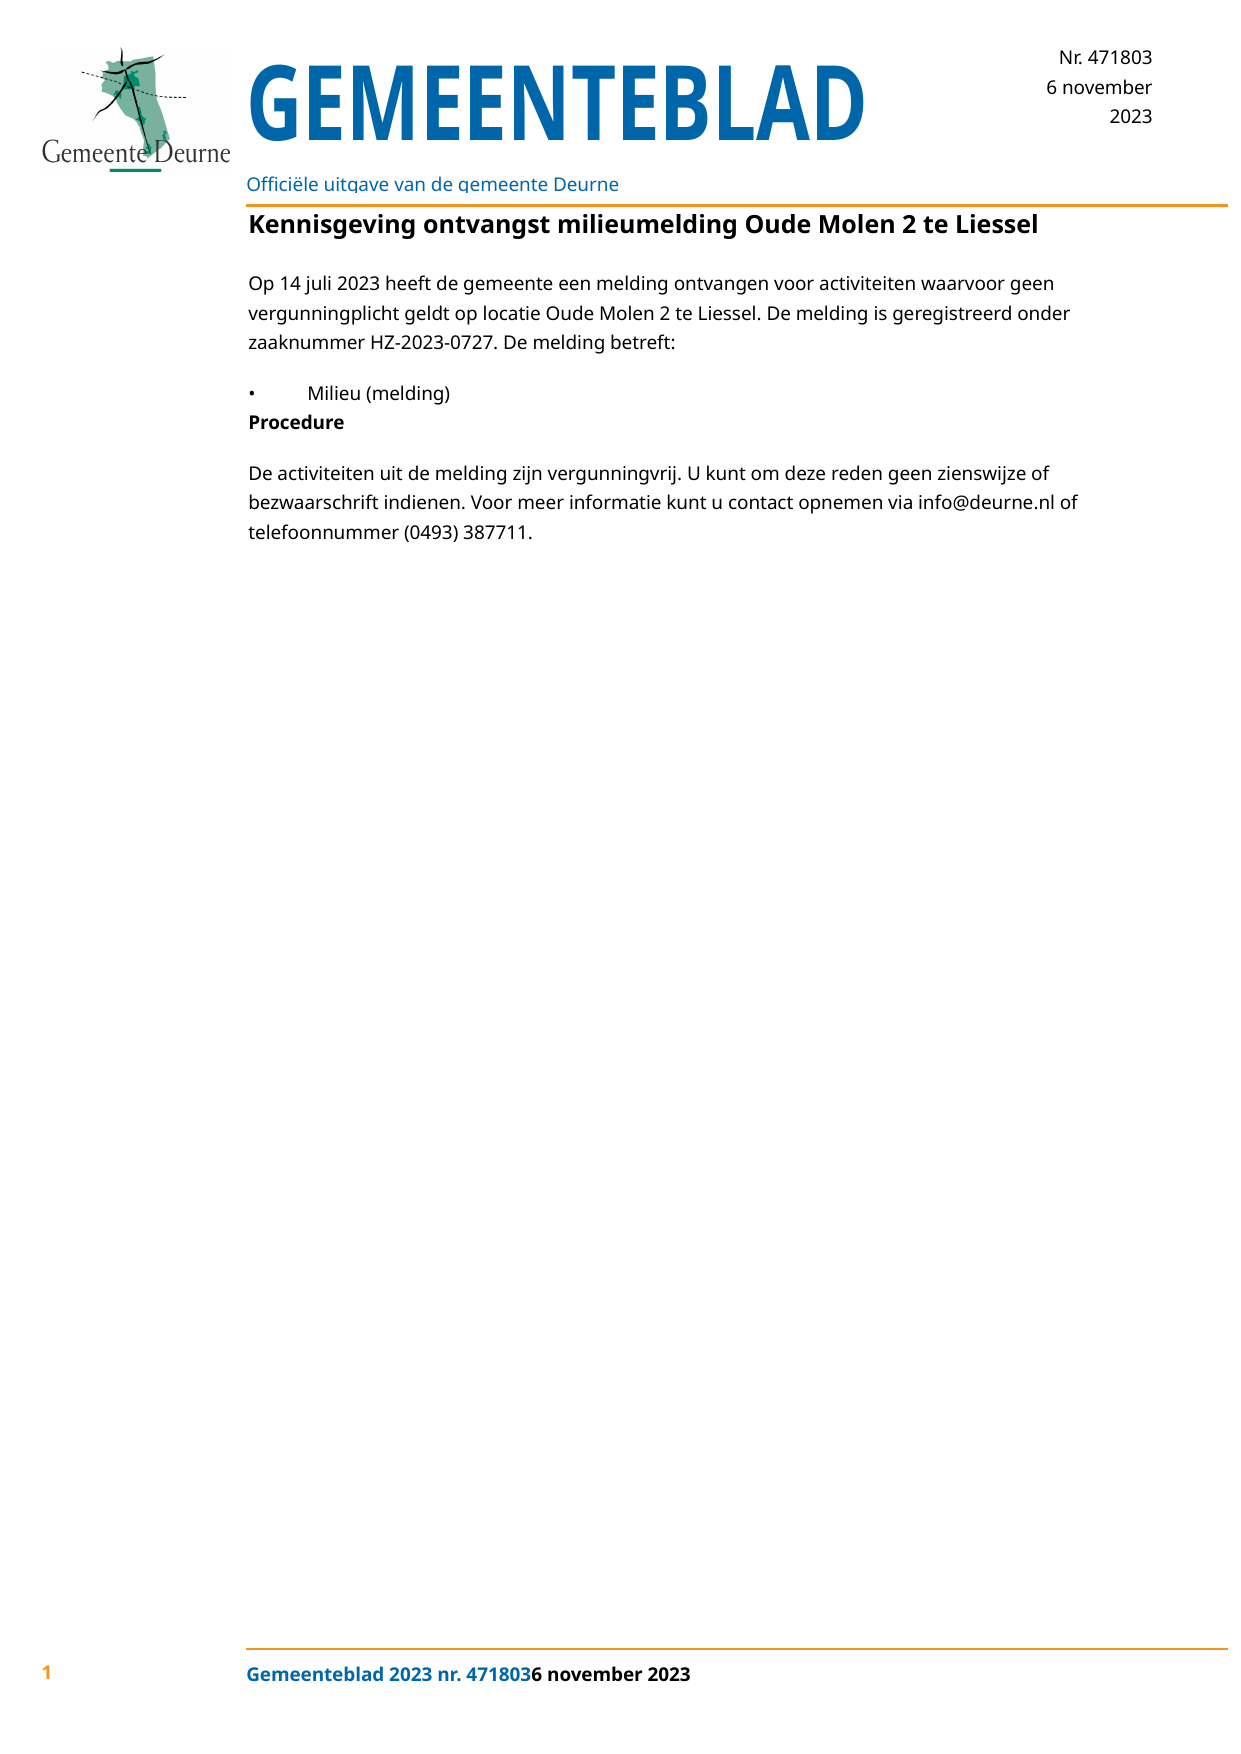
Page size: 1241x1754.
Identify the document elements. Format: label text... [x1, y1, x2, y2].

picture [41, 47, 231, 172]
list Milieu (melding) [248, 380, 1152, 406]
text Op 14 juli 2023 heeft de gemeente een melding ontvangen voor activiteiten waarvoor geen vergunningplicht geldt op locatie Oude Molen 2 te Liessel. De melding is geregistreerd onder zaaknummer HZ-2023-0727. De melding betreft: [248, 270, 1152, 355]
text Procedure [248, 409, 1152, 435]
text Kennisgeving ontvangst milieumelding Oude Molen 2 te Liessel [248, 207, 1152, 241]
text De activiteiten uit de melding zijn vergunningvrij. U kunt om deze reden geen zienswijze of bezwaarschrift indienen. Voor meer informatie kunt u contact opnemen via info@deurne.nl of telefoonnummer (0493) 387711. [248, 460, 1152, 545]
